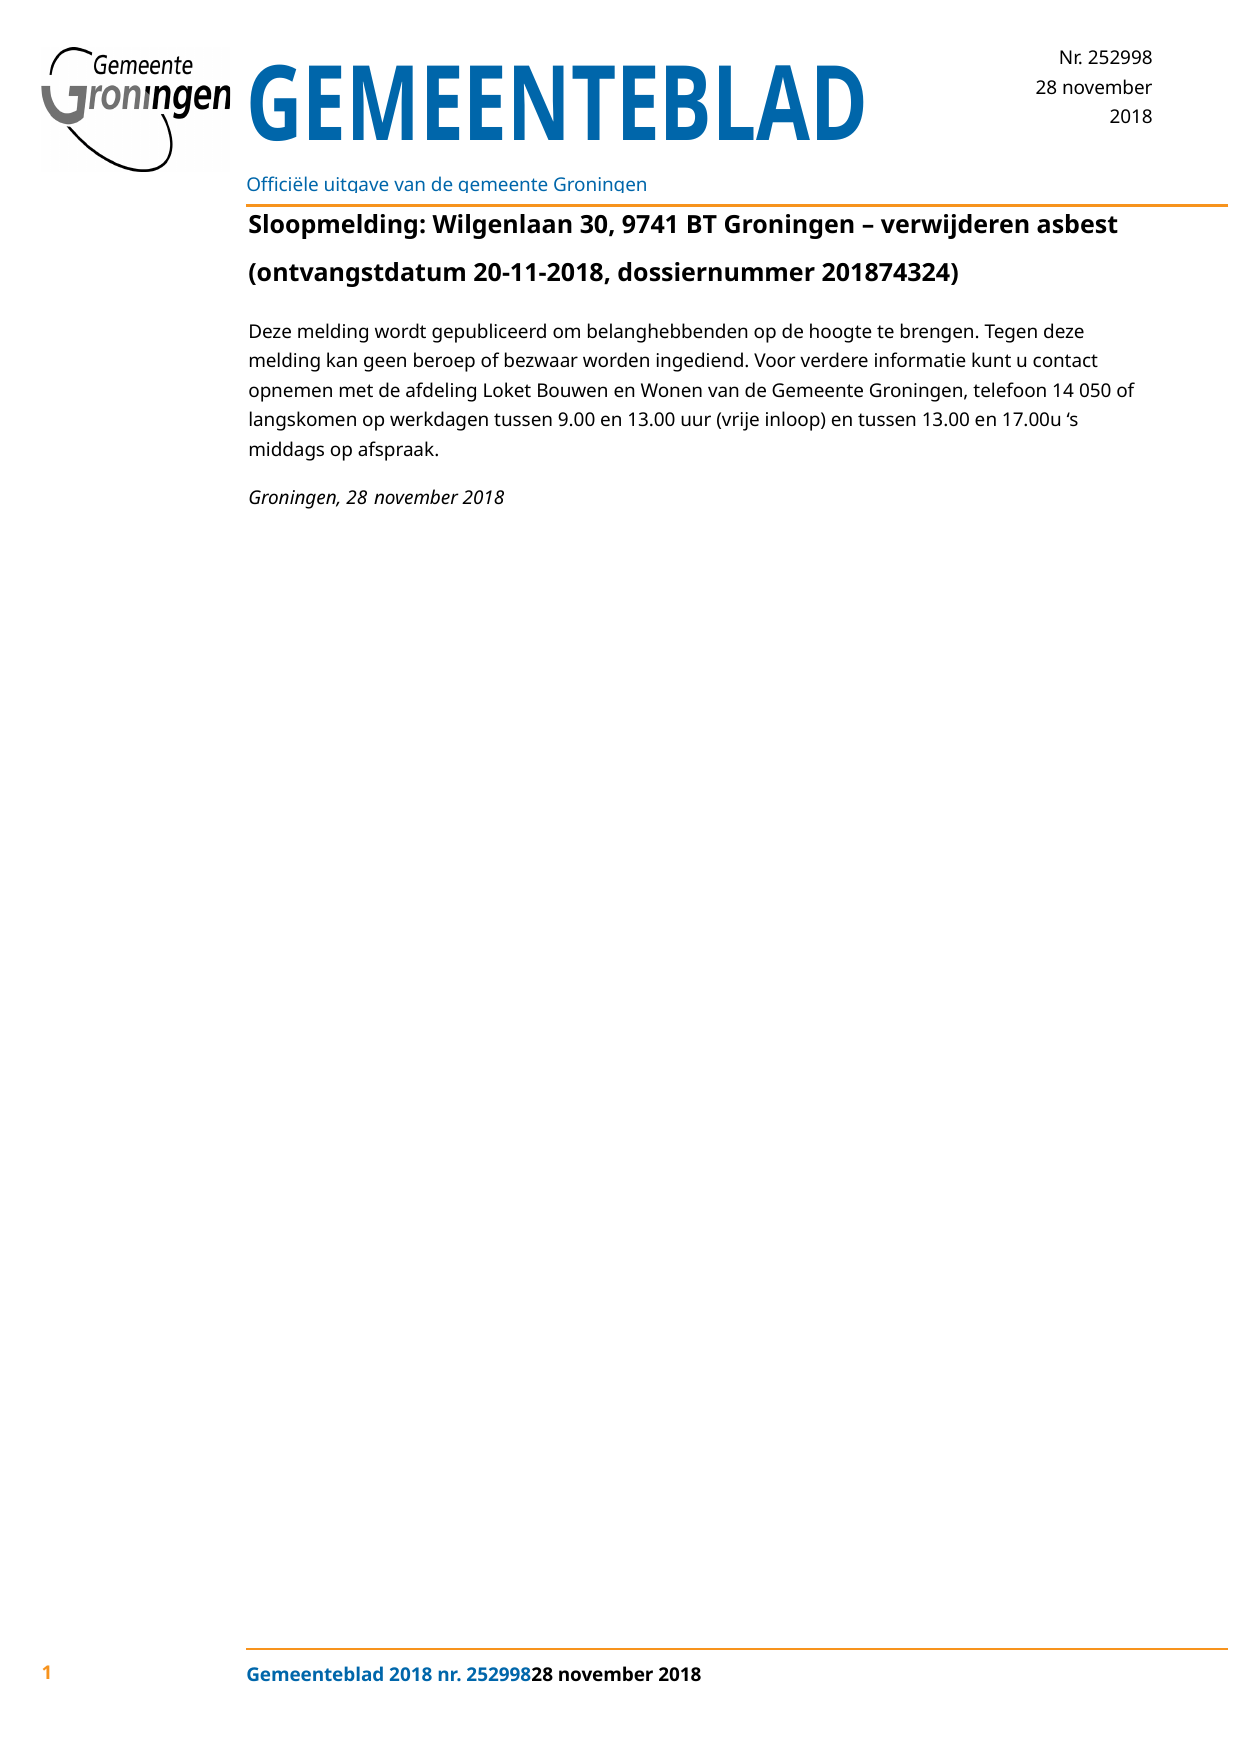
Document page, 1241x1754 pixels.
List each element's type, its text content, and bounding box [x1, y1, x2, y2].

picture [41, 47, 231, 172]
text Deze melding wordt gepubliceerd om belanghebbenden op de hoogte te brengen. Tegen deze melding kan geen beroep of bezwaar worden ingediend. Voor verdere informatie kunt u contact opnemen met de afdeling Loket Bouwen en Wonen van de Gemeente Groningen, telefoon 14 050 of langskomen op werkdagen tussen 9.00 en 13.00 uur (vrije inloop) en tussen 13.00 en 17.00u ‘s middags op afspraak. [248, 318, 1152, 462]
text Sloopmelding: Wilgenlaan 30, 9741 BT Groningen – verwijderen asbest (ontvangstdatum 20-11-2018, dossiernummer 201874324) [248, 207, 1152, 288]
text Groningen, 28 november 2018 [248, 484, 1152, 510]
